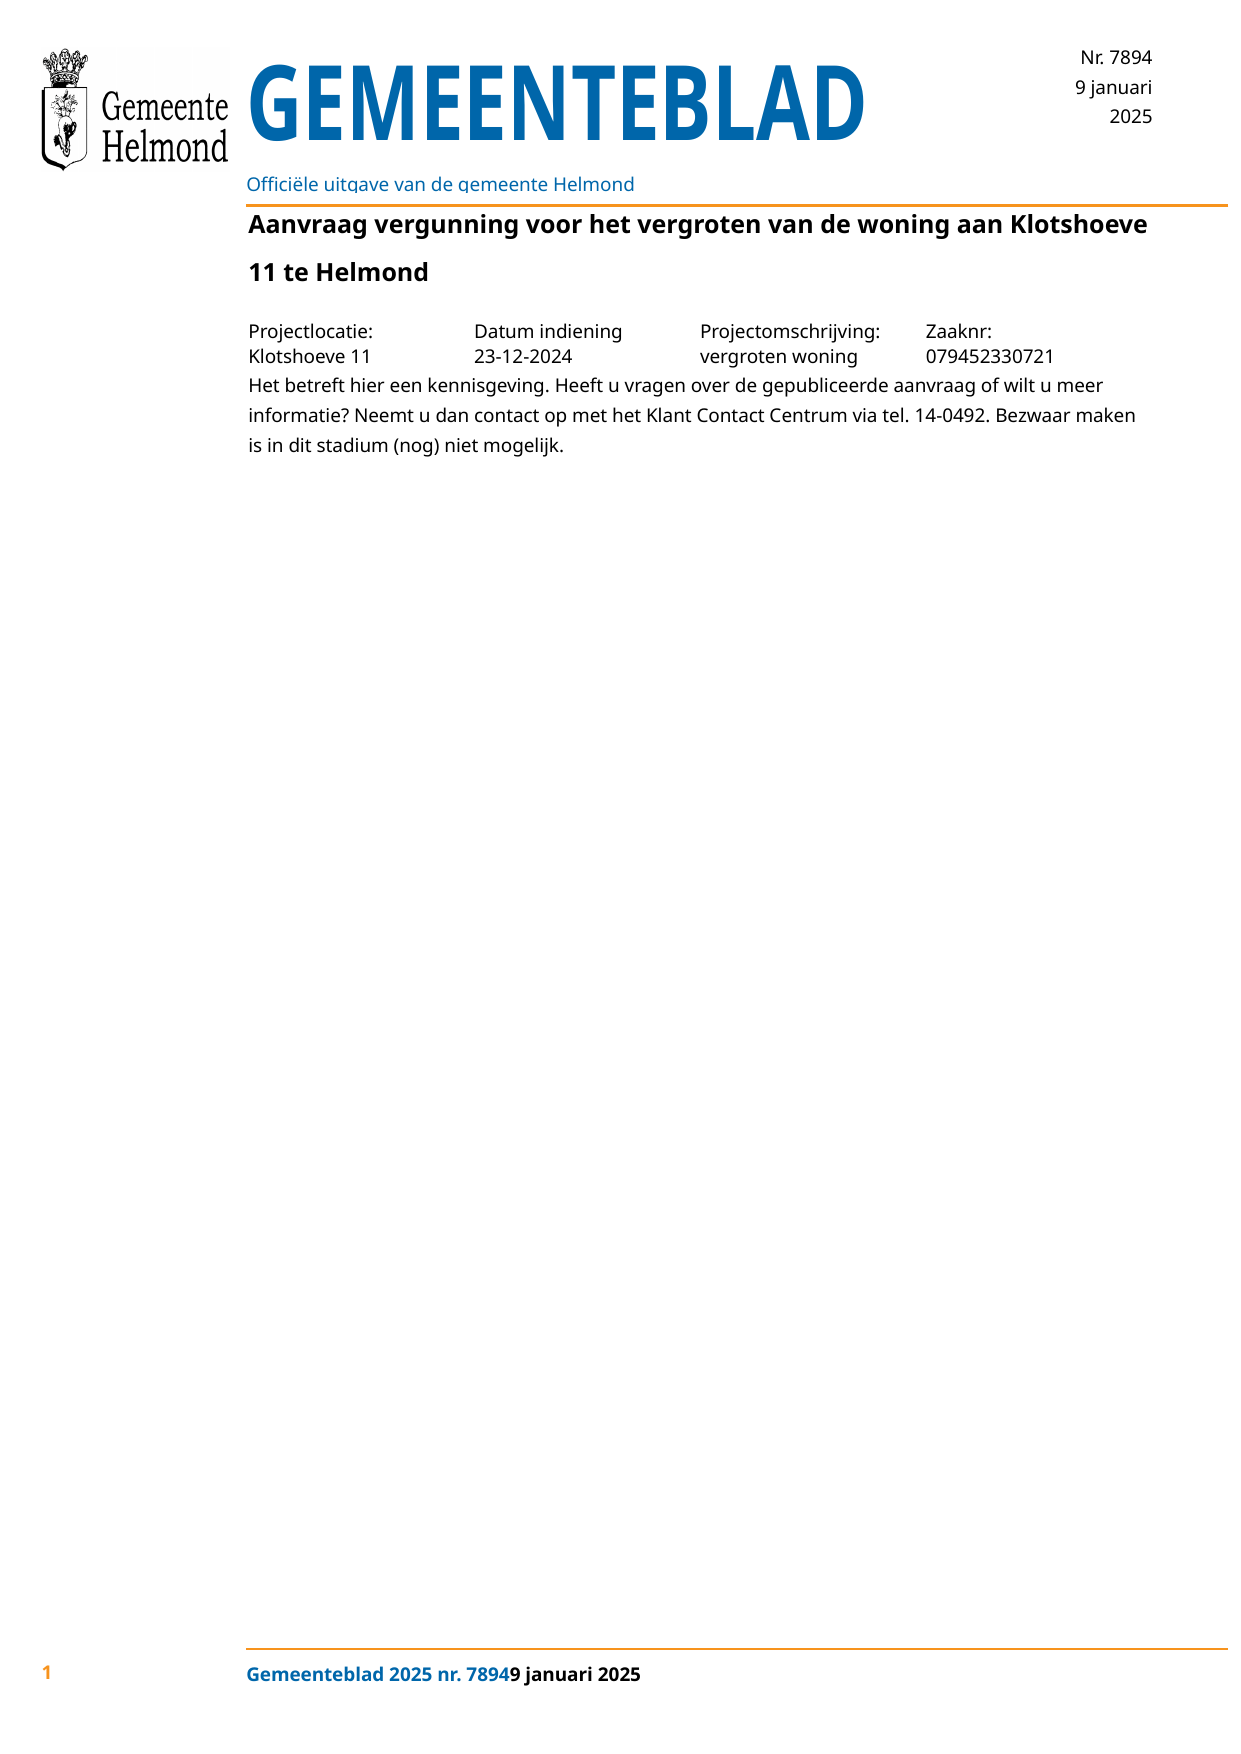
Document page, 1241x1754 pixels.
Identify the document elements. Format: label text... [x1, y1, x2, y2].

table_header Projectlocatie: [248, 318, 474, 344]
picture [41, 47, 231, 172]
table_header Zaaknr: [926, 318, 1152, 344]
text Aanvraag vergunning voor het vergroten van de woning aan Klotshoeve 11 te Helmond [248, 207, 1152, 288]
table_cell 23-12-2024 [474, 344, 700, 369]
table_header Datum indiening [474, 318, 700, 344]
table_cell vergroten woning [700, 344, 926, 369]
table_header Projectomschrijving: [700, 318, 926, 344]
table_cell 079452330721 [926, 344, 1152, 369]
table_cell Klotshoeve 11 [248, 344, 474, 369]
text Het betreft hier een kennisgeving. Heeft u vragen over de gepubliceerde aanvraag of wilt u meer informatie? Neemt u dan contact op met het Klant Contact Centrum via tel. 14-0492. Bezwaar maken is in dit stadium (nog) niet mogelijk. [248, 373, 1152, 458]
